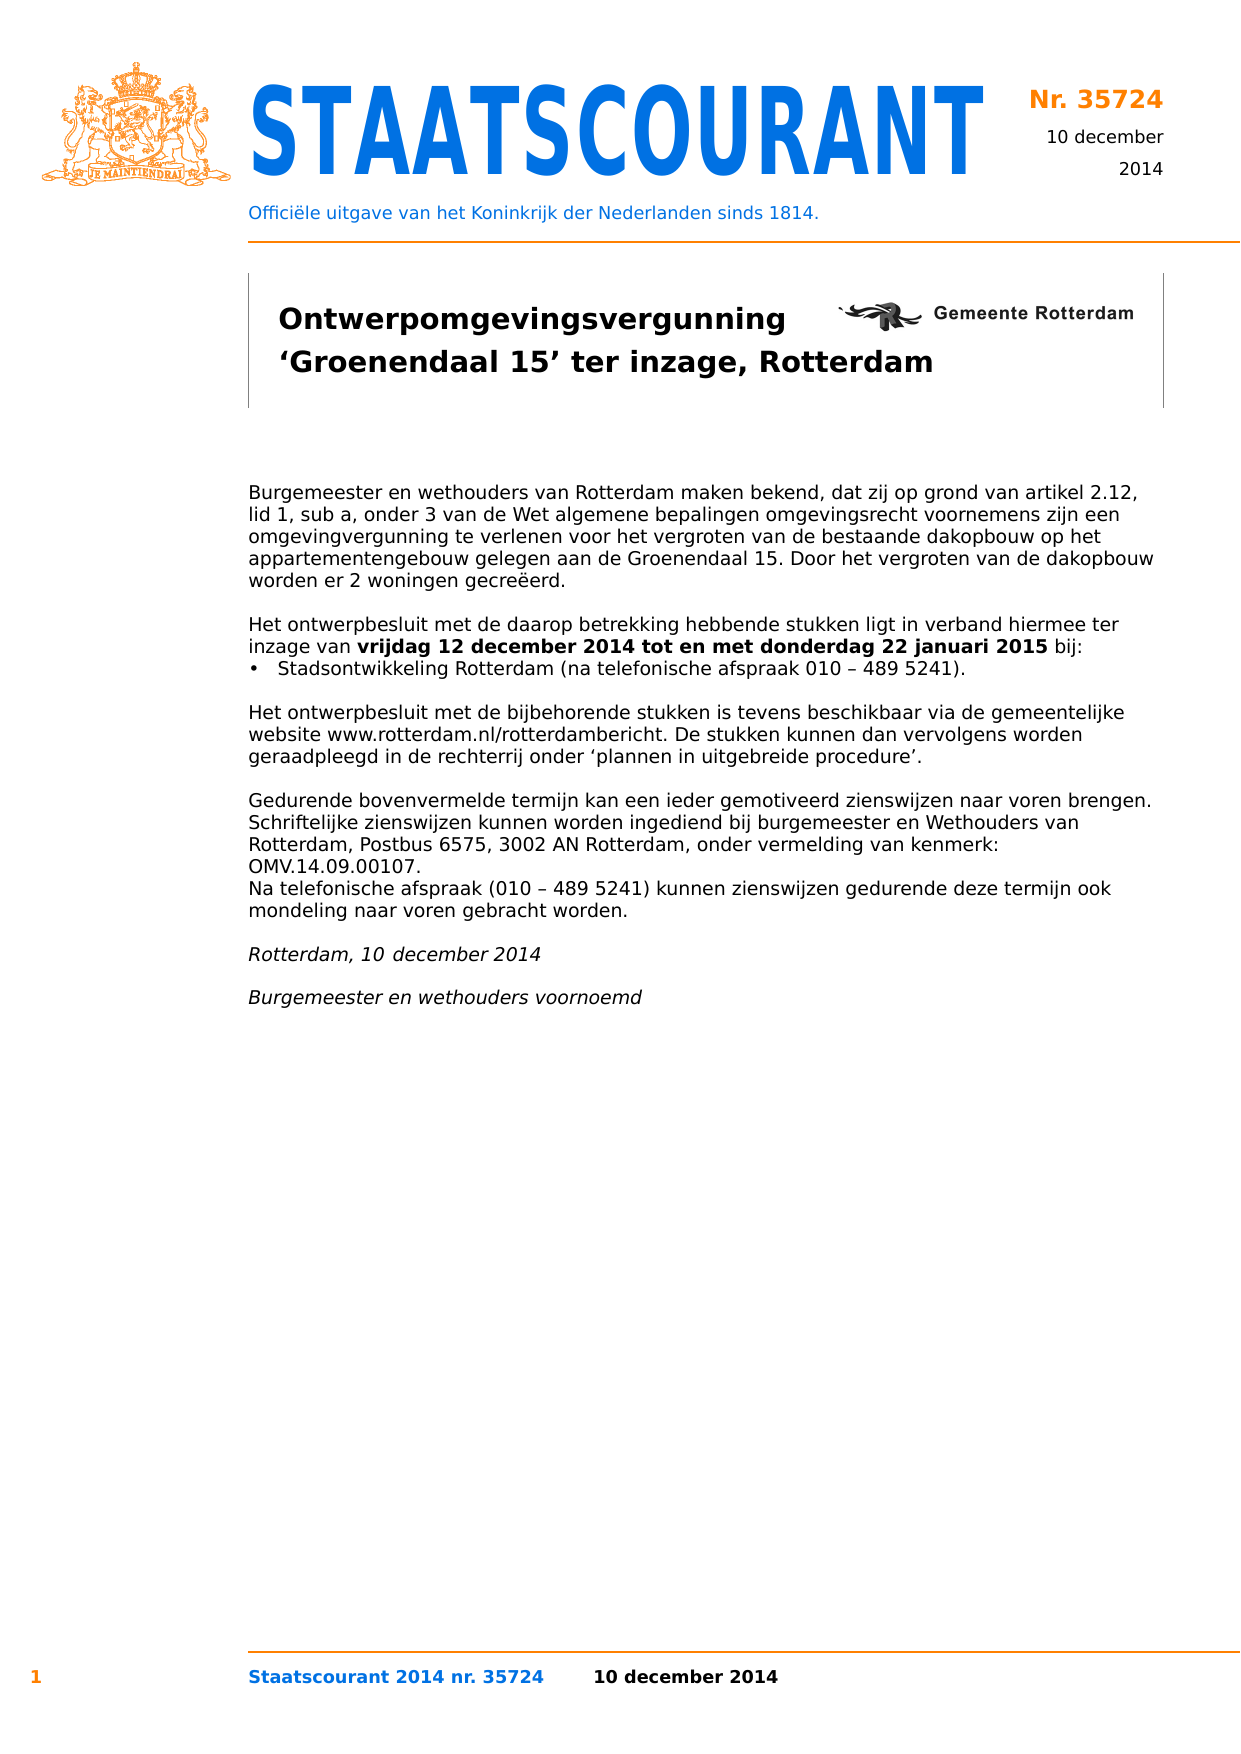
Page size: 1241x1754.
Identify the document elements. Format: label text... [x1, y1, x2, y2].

text Het ontwerpbesluit met de daarop betrekking hebbende stukken ligt in verband hiermee ter inzage van vrijdag 12 december 2014 tot en met donderdag 22 januari 2015 bij: [248, 614, 1163, 658]
table_cell Officiële uitgave van het Koninkrijk der Nederlanden sinds 1814. [248, 203, 1240, 241]
table_cell 2014 [998, 153, 1240, 203]
table_header Nr. 35724 [998, 62, 1240, 121]
text Rotterdam, 10 december 2014 [248, 943, 1163, 965]
text • Stadsontwikkeling Rotterdam (na telefonische afspraak 010 – 489 5241). [248, 658, 1163, 680]
table_header [25, 62, 248, 241]
picture [838, 302, 1134, 332]
table_cell 10 december [998, 121, 1240, 153]
subtitle Ontwerpomgevingsvergunning ‘Groenendaal 15’ ter inzage, Rotterdam [249, 273, 1163, 408]
text Na telefonische afspraak (010 – 489 5241) kunnen zienswijzen gedurende deze termijn ook mondeling naar voren gebracht worden. [248, 878, 1163, 922]
text Burgemeester en wethouders van Rotterdam maken bekend, dat zij op grond van artikel 2.12, lid 1, sub a, onder 3 van de Wet algemene bepalingen omgevingsrecht voornemens zijn een omgevingvergunning te verlenen voor het vergroten van de bestaande dakopbouw op het appartementengebouw gelegen aan de Groenendaal 15. Door het vergroten van de dakopbouw worden er 2 woningen gecreëerd. [248, 482, 1163, 592]
text Het ontwerpbesluit met de bijbehorende stukken is tevens beschikbaar via de gemeentelijke website www.rotterdam.nl/rotterdambericht. De stukken kunnen dan vervolgens worden geraadpleegd in de rechterrij onder ‘plannen in uitgebreide procedure’. [248, 702, 1163, 768]
text Gedurende bovenvermelde termijn kan een ieder gemotiveerd zienswijzen naar voren brengen. Schriftelijke zienswijzen kunnen worden ingediend bij burgemeester en Wethouders van Rotterdam, Postbus 6575, 3002 AN Rotterdam, onder vermelding van kenmerk: OMV.14.09.00107. [248, 790, 1163, 878]
text Burgemeester en wethouders voornoemd [248, 987, 1163, 1009]
table_header STAATSCOURANT [248, 62, 998, 203]
picture [41, 62, 231, 186]
